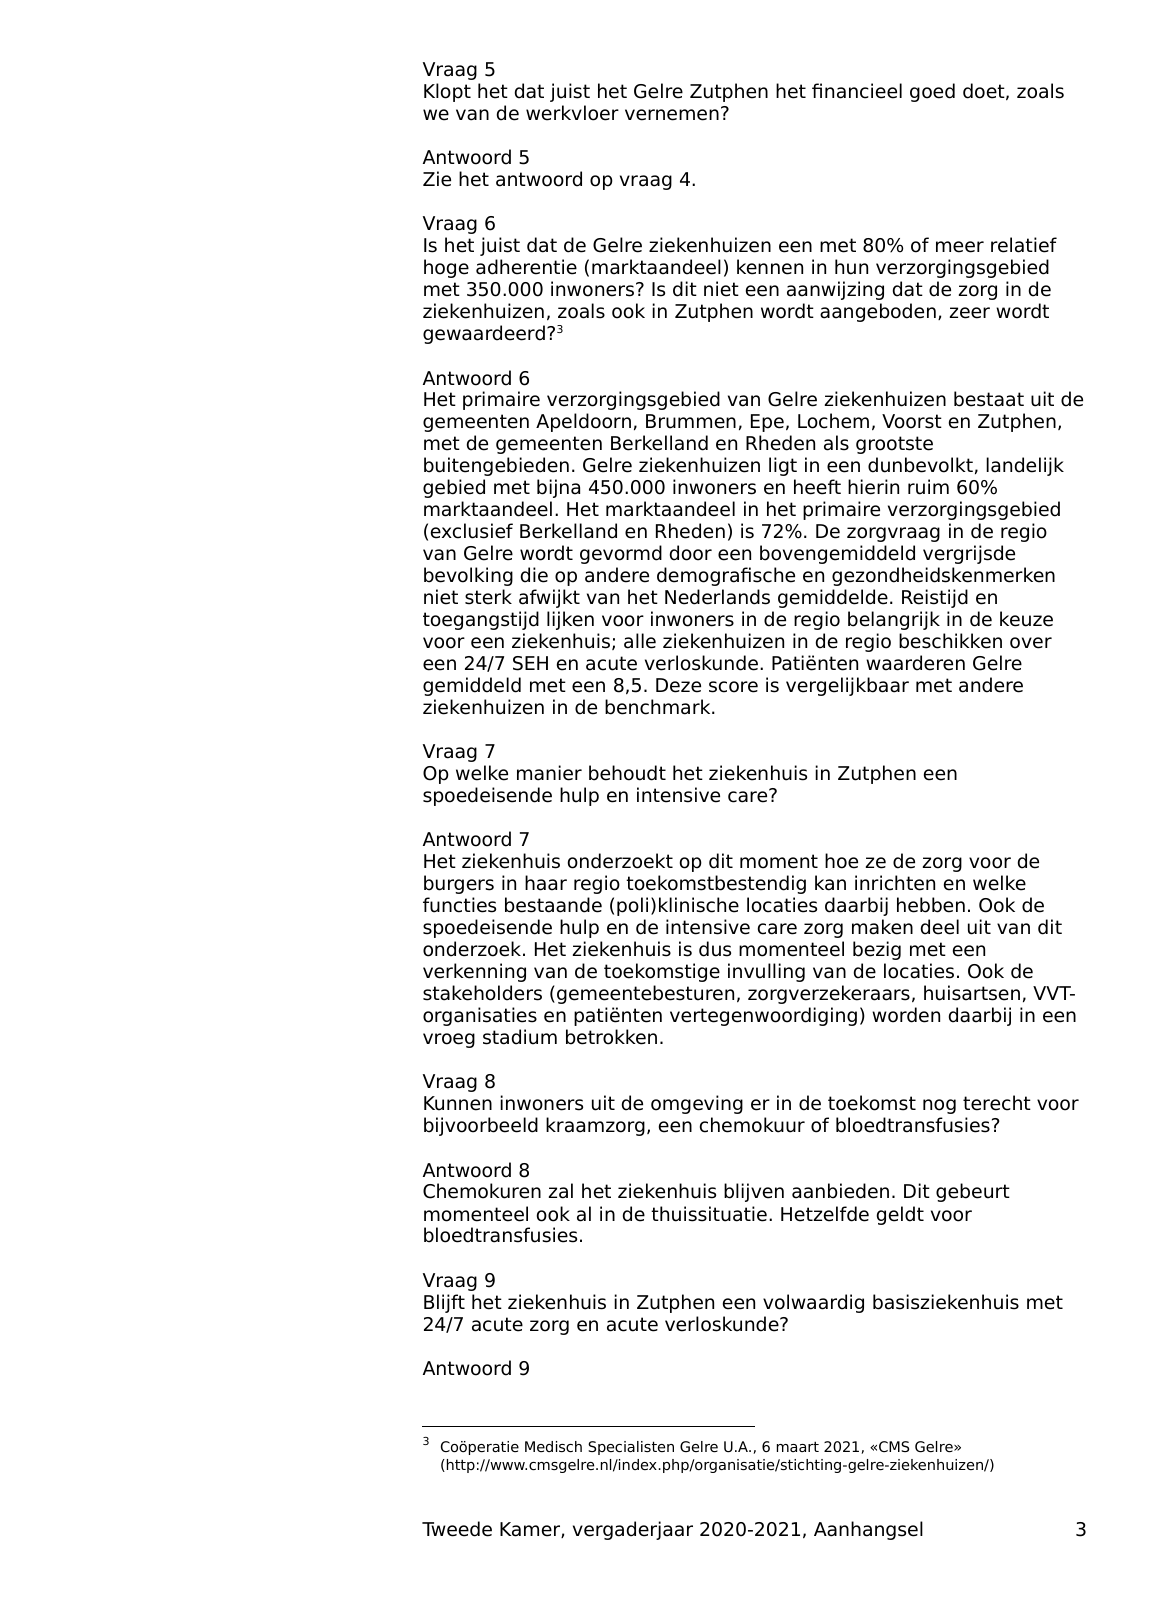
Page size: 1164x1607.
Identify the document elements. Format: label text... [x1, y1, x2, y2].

text Vraag 8 [422, 1071, 1087, 1093]
text Op welke manier behoudt het ziekenhuis in Zutphen een spoedeisende hulp en intensive care? [422, 763, 1087, 807]
text Antwoord 9 [422, 1358, 1087, 1380]
text Antwoord 5 [422, 147, 1087, 169]
text Is het juist dat de Gelre ziekenhuizen een met 80% of meer relatief hoge adherentie (marktaandeel) kennen in hun verzorgingsgebied met 350.000 inwoners? Is dit niet een aanwijzing dat de zorg in de ziekenhuizen, zoals ook in Zutphen wordt aangeboden, zeer wordt gewaardeerd? [422, 235, 1087, 345]
text Blijft het ziekenhuis in Zutphen een volwaardig basisziekenhuis met 24/7 acute zorg en acute verloskunde? [422, 1292, 1087, 1336]
text Zie het antwoord op vraag 4. [422, 169, 1087, 191]
text Antwoord 6 [422, 367, 1087, 389]
text Antwoord 8 [422, 1159, 1087, 1181]
text Antwoord 7 [422, 829, 1087, 851]
text Vraag 7 [422, 741, 1087, 763]
text Vraag 6 [422, 213, 1087, 235]
text Kunnen inwoners uit de omgeving er in de toekomst nog terecht voor bijvoorbeeld kraamzorg, een chemokuur of bloedtransfusies? [422, 1093, 1087, 1137]
text Chemokuren zal het ziekenhuis blijven aanbieden. Dit gebeurt momenteel ook al in de thuissituatie. Hetzelfde geldt voor bloedtransfusies. [422, 1181, 1087, 1247]
text Vraag 9 [422, 1269, 1087, 1292]
text Klopt het dat juist het Gelre Zutphen het financieel goed doet, zoals we van de werkvloer vernemen? [422, 81, 1087, 125]
text Vraag 5 [422, 59, 1087, 81]
text Coöperatie Medisch Specialisten Gelre U.A., 6 maart 2021, «CMS Gelre» (http://www.cmsgelre.nl/index.php/organisatie/stichting-gelre-ziekenhuizen/) [422, 1435, 1087, 1474]
text Het primaire verzorgingsgebied van Gelre ziekenhuizen bestaat uit de gemeenten Apeldoorn, Brummen, Epe, Lochem, Voorst en Zutphen, met de gemeenten Berkelland en Rheden als grootste buitengebieden. Gelre ziekenhuizen ligt in een dunbevolkt, landelijk gebied met bijna 450.000 inwoners en heeft hierin ruim 60% marktaandeel. Het marktaandeel in het primaire verzorgingsgebied (exclusief Berkelland en Rheden) is 72%. De zorgvraag in de regio van Gelre wordt gevormd door een bovengemiddeld vergrijsde bevolking die op andere demografische en gezondheidskenmerken niet sterk afwijkt van het Nederlands gemiddelde. Reistijd en toegangstijd lijken voor inwoners in de regio belangrijk in de keuze voor een ziekenhuis; alle ziekenhuizen in de regio beschikken over een 24/7 SEH en acute verloskunde. Patiënten waarderen Gelre gemiddeld met een 8,5. Deze score is vergelijkbaar met andere ziekenhuizen in de benchmark. [422, 389, 1087, 719]
text Het ziekenhuis onderzoekt op dit moment hoe ze de zorg voor de burgers in haar regio toekomstbestendig kan inrichten en welke functies bestaande (poli)klinische locaties daarbij hebben. Ook de spoedeisende hulp en de intensive care zorg maken deel uit van dit onderzoek. Het ziekenhuis is dus momenteel bezig met een verkenning van de toekomstige invulling van de locaties. Ook de stakeholders (gemeentebesturen, zorgverzekeraars, huisartsen, VVT-organisaties en patiënten vertegenwoordiging) worden daarbij in een vroeg stadium betrokken. [422, 851, 1087, 1049]
